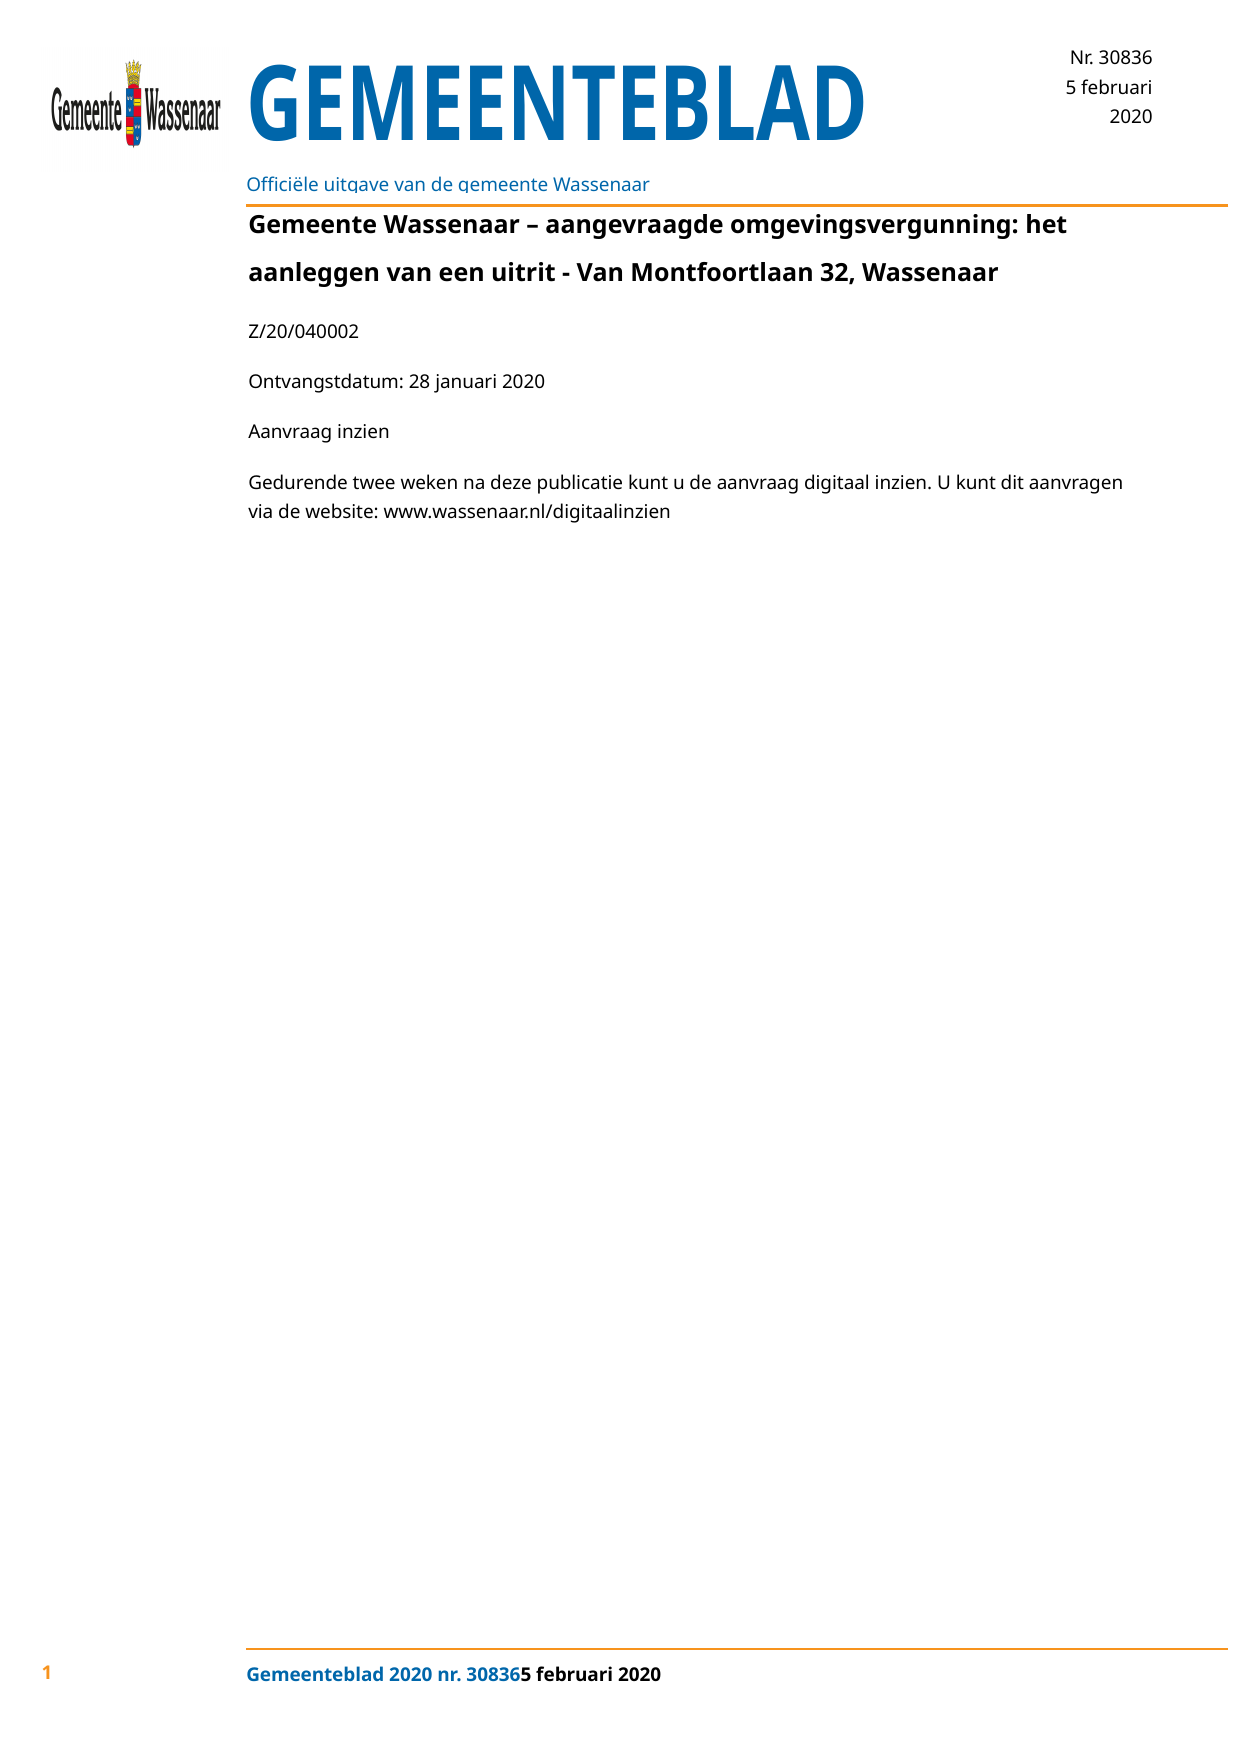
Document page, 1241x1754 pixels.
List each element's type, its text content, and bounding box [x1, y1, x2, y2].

text Aanvraag inzien [248, 419, 1152, 444]
text Gemeente Wassenaar – aangevraagde omgevingsvergunning: het aanleggen van een uitrit - Van Montfoortlaan 32, Wassenaar [248, 207, 1152, 288]
picture [41, 47, 231, 172]
text Ontvangstdatum: 28 januari 2020 [248, 368, 1152, 394]
text Gedurende twee weken na deze publicatie kunt u de aanvraag digitaal inzien. U kunt dit aanvragen via de website: www.wassenaar.nl/digitaalinzien [248, 469, 1152, 524]
text Z/20/040002 [248, 318, 1152, 344]
